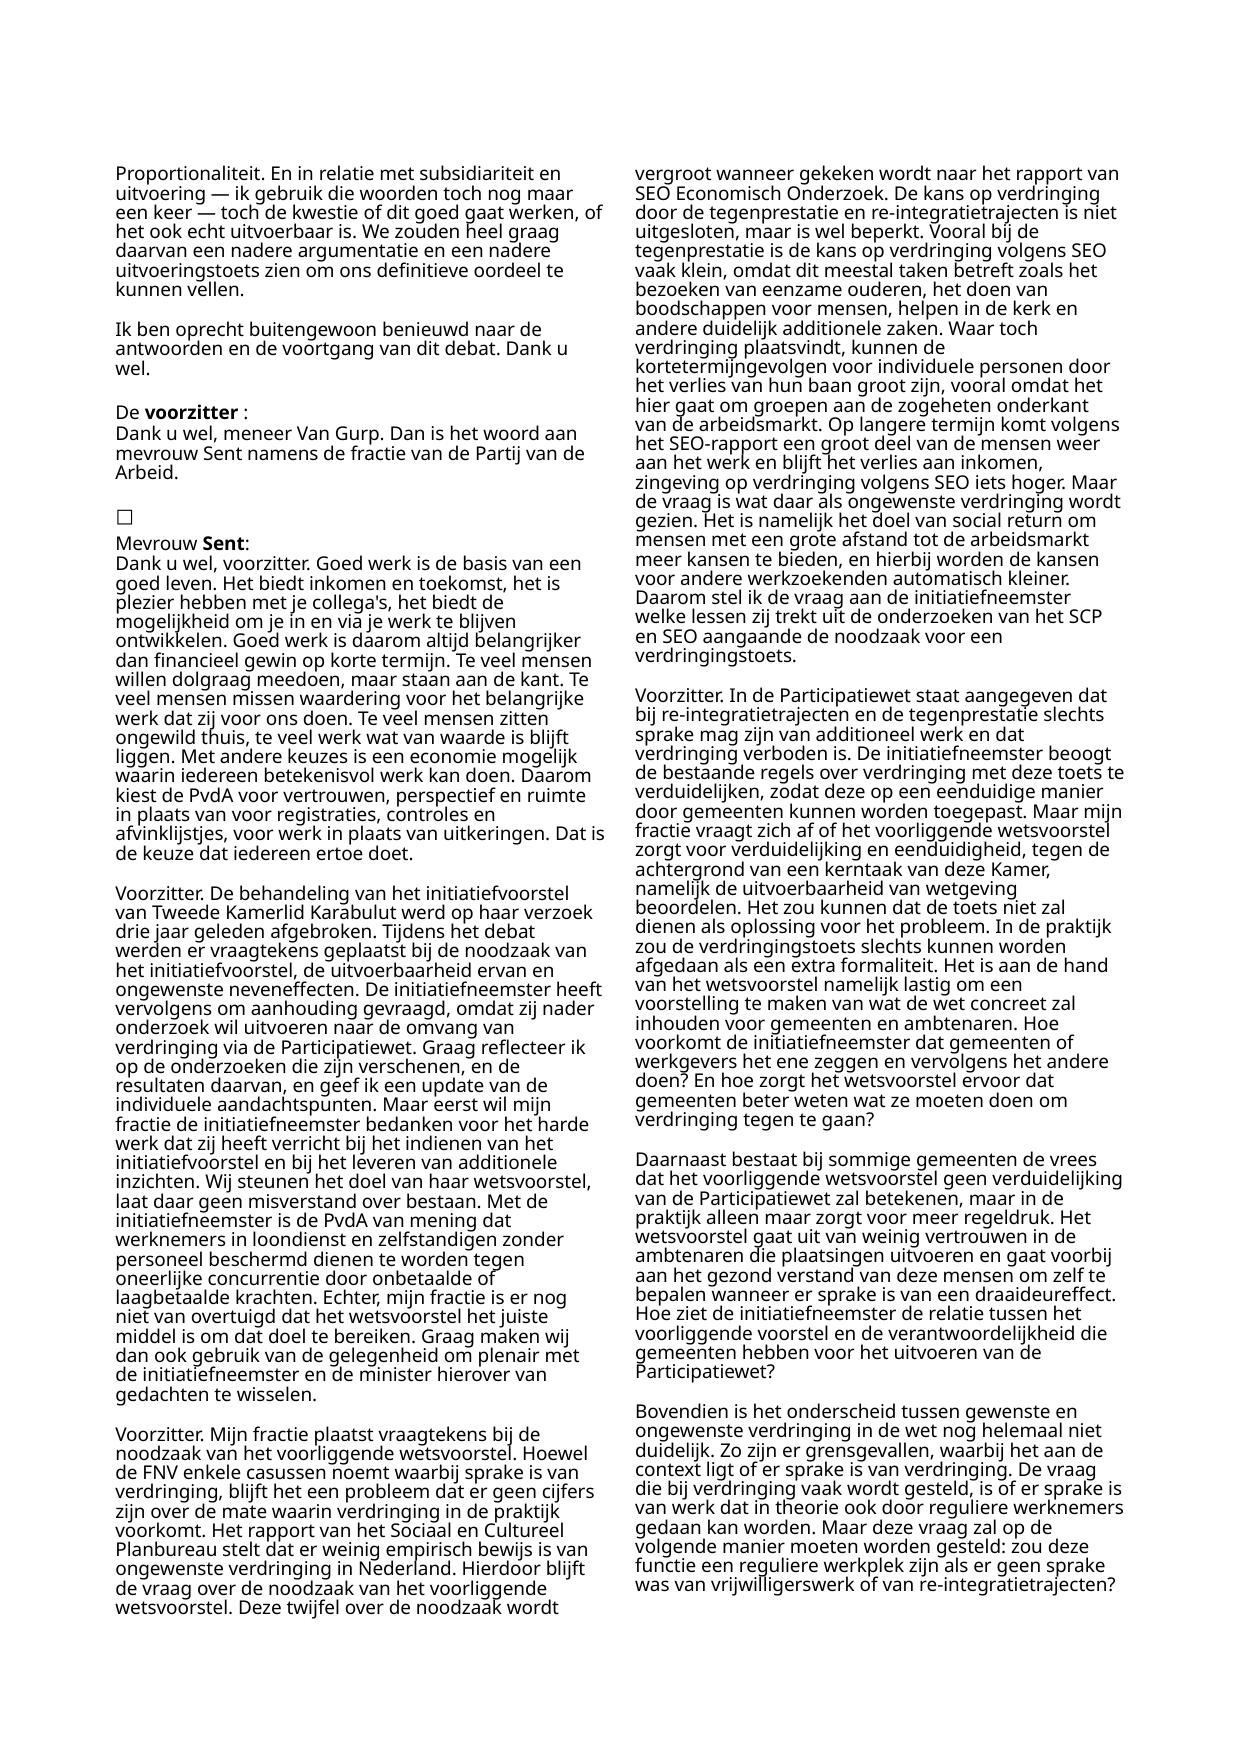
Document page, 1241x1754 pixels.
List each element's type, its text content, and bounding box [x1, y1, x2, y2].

text vergroot wanneer gekeken wordt naar het rapport van SEO Economisch Onderzoek. De kans op verdringing door de tegenprestatie en re-integratietrajecten is niet uitgesloten, maar is wel beperkt. Vooral bij de tegenprestatie is de kans op verdringing volgens SEO vaak klein, omdat dit meestal taken betreft zoals het bezoeken van eenzame ouderen, het doen van boodschappen voor mensen, helpen in de kerk en andere duidelijk additionele zaken. Waar toch verdringing plaatsvindt, kunnen de kortetermijngevolgen voor individuele personen door het verlies van hun baan groot zijn, vooral omdat het hier gaat om groepen aan de zogeheten onderkant van de arbeidsmarkt. Op langere termijn komt volgens het SEO-rapport een groot deel van de mensen weer aan het werk en blijft het verlies aan inkomen, zingeving op verdringing volgens SEO iets hoger. Maar de vraag is wat daar als ongewenste verdringing wordt gezien. Het is namelijk het doel van social return om mensen met een grote afstand tot de arbeidsmarkt meer kansen te bieden, en hierbij worden de kansen voor andere werkzoekenden automatisch kleiner. Daarom stel ik de vraag aan de initiatiefneemster welke lessen zij trekt uit de onderzoeken van het SCP en SEO aangaande de noodzaak voor een verdringingstoets. [635, 165, 1125, 666]
text ⬜ [115, 504, 605, 530]
text Mevrouw Sent: [115, 530, 605, 555]
text Voorzitter. Mijn fractie plaatst vraagtekens bij de noodzaak van het voorliggende wetsvoorstel. Hoewel de FNV enkele casussen noemt waarbij sprake is van verdringing, blijft het een probleem dat er geen cijfers zijn over de mate waarin verdringing in de praktijk voorkomt. Het rapport van het Sociaal en Cultureel Planbureau stelt dat er weinig empirisch bewijs is van ongewenste verdringing in Nederland. Hierdoor blijft de vraag over de noodzaak van het voorliggende wetsvoorstel. Deze twijfel over de noodzaak wordt [115, 1426, 605, 1618]
text Ik ben oprecht buitengewoon benieuwd naar de antwoorden en de voortgang van dit debat. Dank u wel. [115, 321, 605, 379]
text Daarnaast bestaat bij sommige gemeenten de vrees dat het voorliggende wetsvoorstel geen verduidelijking van de Participatiewet zal betekenen, maar in de praktijk alleen maar zorgt voor meer regeldruk. Het wetsvoorstel gaat uit van weinig vertrouwen in de ambtenaren die plaatsingen uitvoeren en gaat voorbij aan het gezond verstand van deze mensen om zelf te bepalen wanneer er sprake is van een draaideureffect. Hoe ziet de initiatiefneemster de relatie tussen het voorliggende voorstel en de verantwoordelijkheid die gemeenten hebben voor het uitvoeren van de Participatiewet? [635, 1151, 1125, 1382]
text Bovendien is het onderscheid tussen gewenste en ongewenste verdringing in de wet nog helemaal niet duidelijk. Zo zijn er grensgevallen, waarbij het aan de context ligt of er sprake is van verdringing. De vraag die bij verdringing vaak wordt gesteld, is of er sprake is van werk dat in theorie ook door reguliere werknemers gedaan kan worden. Maar deze vraag zal op de volgende manier moeten worden gesteld: zou deze functie een reguliere werkplek zijn als er geen sprake was van vrijwilligerswerk of van re-integratietrajecten? [635, 1403, 1125, 1596]
text Voorzitter. De behandeling van het initiatiefvoorstel van Tweede Kamerlid Karabulut werd op haar verzoek drie jaar geleden afgebroken. Tijdens het debat werden er vraagtekens geplaatst bij de noodzaak van het initiatiefvoorstel, de uitvoerbaarheid ervan en ongewenste neveneffecten. De initiatiefneemster heeft vervolgens om aanhouding gevraagd, omdat zij nader onderzoek wil uitvoeren naar de omvang van verdringing via de Participatiewet. Graag reflecteer ik op de onderzoeken die zijn verschenen, en de resultaten daarvan, en geef ik een update van de individuele aandachtspunten. Maar eerst wil mijn fractie de initiatiefneemster bedanken voor het harde werk dat zij heeft verricht bij het indienen van het initiatiefvoorstel en bij het leveren van additionele inzichten. Wij steunen het doel van haar wetsvoorstel, laat daar geen misverstand over bestaan. Met de initiatiefneemster is de PvdA van mening dat werknemers in loondienst en zelfstandigen zonder personeel beschermd dienen te worden tegen oneerlijke concurrentie door onbetaalde of laagbetaalde krachten. Echter, mijn fractie is er nog niet van overtuigd dat het wetsvoorstel het juiste middel is om dat doel te bereiken. Graag maken wij dan ook gebruik van de gelegenheid om plenair met de initiatiefneemster en de minister hierover van gedachten te wisselen. [115, 884, 605, 1405]
text Dank u wel, voorzitter. Goed werk is de basis van een goed leven. Het biedt inkomen en toekomst, het is plezier hebben met je collega's, het biedt de mogelijkheid om je in en via je werk te blijven ontwikkelen. Goed werk is daarom altijd belangrijker dan financieel gewin op korte termijn. Te veel mensen willen dolgraag meedoen, maar staan aan de kant. Te veel mensen missen waardering voor het belangrijke werk dat zij voor ons doen. Te veel mensen zitten ongewild thuis, te veel werk wat van waarde is blijft liggen. Met andere keuzes is een economie mogelijk waarin iedereen betekenisvol werk kan doen. Daarom kiest de PvdA voor vertrouwen, perspectief en ruimte in plaats van voor registraties, controles en afvinklijstjes, voor werk in plaats van uitkeringen. Dat is de keuze dat iedereen ertoe doet. [115, 555, 605, 864]
text Proportionaliteit. En in relatie met subsidiariteit en uitvoering — ik gebruik die woorden toch nog maar een keer — toch de kwestie of dit goed gaat werken, of het ook echt uitvoerbaar is. We zouden heel graag daarvan een nadere argumentatie en een nadere uitvoeringstoets zien om ons definitieve oordeel te kunnen vellen. [115, 165, 605, 300]
text Dank u wel, meneer Van Gurp. Dan is het woord aan mevrouw Sent namens de fractie van de Partij van de Arbeid. [115, 425, 605, 483]
text De voorzitter : [115, 399, 605, 425]
text Voorzitter. In de Participatiewet staat aangegeven dat bij re-integratietrajecten en de tegenprestatie slechts sprake mag zijn van additioneel werk en dat verdringing verboden is. De initiatiefneemster beoogt de bestaande regels over verdringing met deze toets te verduidelijken, zodat deze op een eenduidige manier door gemeenten kunnen worden toegepast. Maar mijn fractie vraagt zich af of het voorliggende wetsvoorstel zorgt voor verduidelijking en eenduidigheid, tegen de achtergrond van een kerntaak van deze Kamer, namelijk de uitvoerbaarheid van wetgeving beoordelen. Het zou kunnen dat de toets niet zal dienen als oplossing voor het probleem. In de praktijk zou de verdringingstoets slechts kunnen worden afgedaan als een extra formaliteit. Het is aan de hand van het wetsvoorstel namelijk lastig om een voorstelling te maken van wat de wet concreet zal inhouden voor gemeenten en ambtenaren. Hoe voorkomt de initiatiefneemster dat gemeenten of werkgevers het ene zeggen en vervolgens het andere doen? En hoe zorgt het wetsvoorstel ervoor dat gemeenten beter weten wat ze moeten doen om verdringing tegen te gaan? [635, 687, 1125, 1130]
